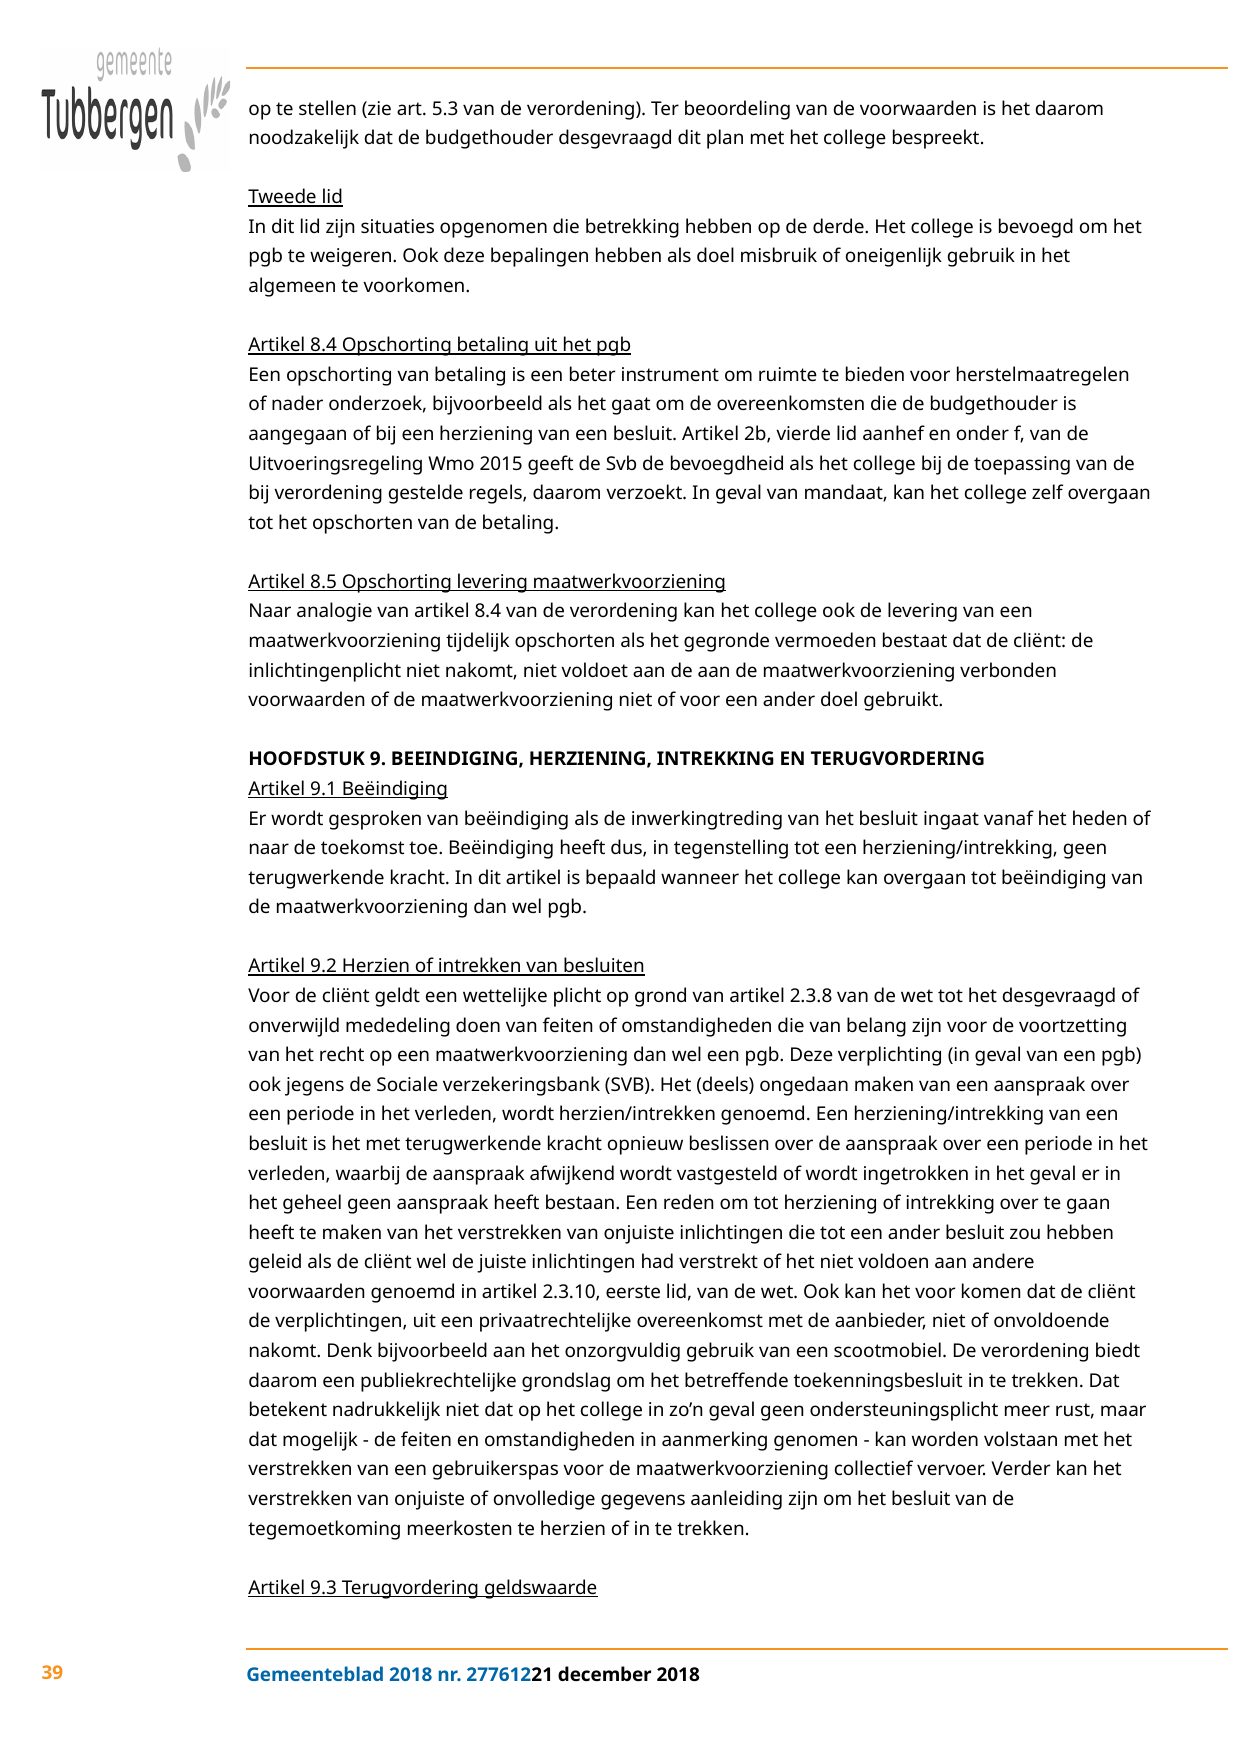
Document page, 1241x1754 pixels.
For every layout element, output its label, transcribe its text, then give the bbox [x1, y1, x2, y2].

text Artikel 9.3 Terugvordering geldswaarde [248, 1574, 1152, 1600]
text Naar analogie van artikel 8.4 van de verordening kan het college ook de levering van een maatwerkvoorziening tijdelijk opschorten als het gegronde vermoeden bestaat dat de cliënt: de inlichtingenplicht niet nakomt, niet voldoet aan de aan de maatwerkvoorziening verbonden voorwaarden of de maatwerkvoorziening niet of voor een ander doel gebruikt. [248, 598, 1152, 712]
picture [41, 47, 231, 172]
text Artikel 8.5 Opschorting levering maatwerkvoorziening [248, 568, 1152, 594]
text Voor de cliënt geldt een wettelijke plicht op grond van artikel 2.3.8 van de wet tot het desgevraagd of onverwijld mededeling doen van feiten of omstandigheden die van belang zijn voor de voortzetting van het recht op een maatwerkvoorziening dan wel een pgb. Deze verplichting (in geval van een pgb) ook jegens de Sociale verzekeringsbank (SVB). Het (deels) ongedaan maken van een aanspraak over een periode in het verleden, wordt herzien/intrekken genoemd. Een herziening/intrekking van een besluit is het met terugwerkende kracht opnieuw beslissen over de aanspraak over een periode in het verleden, waarbij de aanspraak afwijkend wordt vastgesteld of wordt ingetrokken in het geval er in het geheel geen aanspraak heeft bestaan. Een reden om tot herziening of intrekking over te gaan heeft te maken van het verstrekken van onjuiste inlichtingen die tot een ander besluit zou hebben geleid als de cliënt wel de juiste inlichtingen had verstrekt of het niet voldoen aan andere voorwaarden genoemd in artikel 2.3.10, eerste lid, van de wet. Ook kan het voor komen dat de cliënt de verplichtingen, uit een privaatrechtelijke overeenkomst met de aanbieder, niet of onvoldoende nakomt. Denk bijvoorbeeld aan het onzorgvuldig gebruik van een scootmobiel. De verordening biedt daarom een publiekrechtelijke grondslag om het betreffende toekenningsbesluit in te trekken. Dat betekent nadrukkelijk niet dat op het college in zo’n geval geen ondersteuningsplicht meer rust, maar dat mogelijk - de feiten en omstandigheden in aanmerking genomen - kan worden volstaan met het verstrekken van een gebruikerspas voor de maatwerkvoorziening collectief vervoer. Verder kan het verstrekken van onjuiste of onvolledige gegevens aanleiding zijn om het besluit van de tegemoetkoming meerkosten te herzien of in te trekken. [248, 982, 1152, 1541]
text Artikel 9.2 Herzien of intrekken van besluiten [248, 953, 1152, 978]
text Artikel 8.4 Opschorting betaling uit het pgb [248, 331, 1152, 357]
text HOOFDSTUK 9. BEEINDIGING, HERZIENING, INTREKKING EN TERUGVORDERING [248, 746, 1152, 771]
text Er wordt gesproken van beëindiging als de inwerkingtreding van het besluit ingaat vanaf het heden of naar de toekomst toe. Beëindiging heeft dus, in tegenstelling tot een herziening/intrekking, geen terugwerkende kracht. In dit artikel is bepaald wanneer het college kan overgaan tot beëindiging van de maatwerkvoorziening dan wel pgb. [248, 805, 1152, 919]
text In dit lid zijn situaties opgenomen die betrekking hebben op de derde. Het college is bevoegd om het pgb te weigeren. Ook deze bepalingen hebben als doel misbruik of oneigenlijk gebruik in het algemeen te voorkomen. [248, 213, 1152, 298]
text Artikel 9.1 Beëindiging [248, 775, 1152, 801]
text op te stellen (zie art. 5.3 van de verordening). Ter beoordeling van de voorwaarden is het daarom noodzakelijk dat de budgethouder desgevraagd dit plan met het college bespreekt. [248, 95, 1152, 150]
text Tweede lid [248, 183, 1152, 209]
text Een opschorting van betaling is een beter instrument om ruimte te bieden voor herstelmaatregelen of nader onderzoek, bijvoorbeeld als het gaat om de overeenkomsten die de budgethouder is aangegaan of bij een herziening van een besluit. Artikel 2b, vierde lid aanhef en onder f, van de Uitvoeringsregeling Wmo 2015 geeft de Svb de bevoegdheid als het college bij de toepassing van de bij verordening gestelde regels, daarom verzoekt. In geval van mandaat, kan het college zelf overgaan tot het opschorten van de betaling. [248, 361, 1152, 535]
